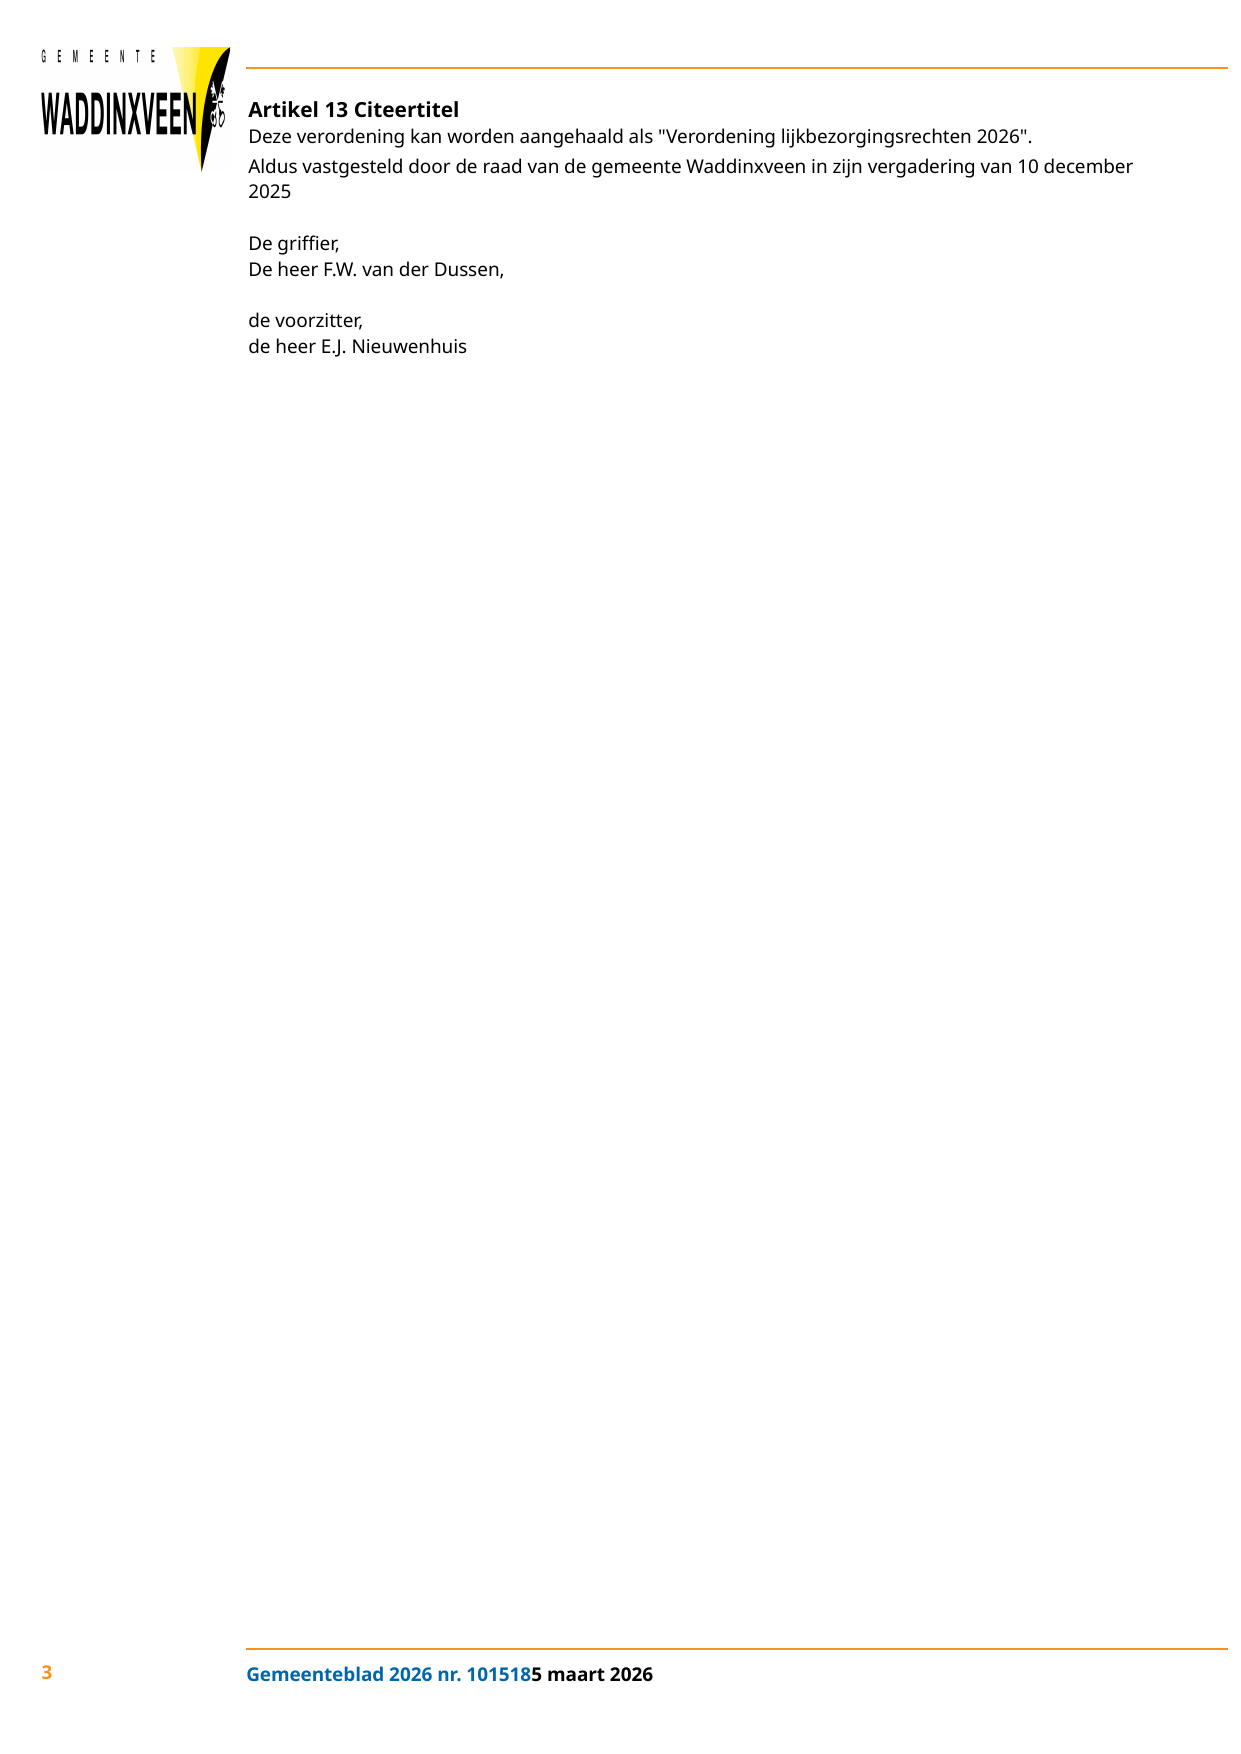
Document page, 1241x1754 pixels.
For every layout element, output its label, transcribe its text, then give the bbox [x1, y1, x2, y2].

text de voorzitter, [248, 307, 1152, 333]
text De heer F.W. van der Dussen, [248, 256, 1152, 281]
text Aldus vastgesteld door de raad van de gemeente Waddinxveen in zijn vergadering van 10 december 2025 [248, 153, 1152, 204]
text De griffier, [248, 230, 1152, 256]
text Deze verordening kan worden aangehaald als "Verordening lijkbezorgingsrechten 2026". [248, 123, 1152, 149]
text Artikel 13 Citeertitel [248, 95, 1152, 123]
text de heer E.J. Nieuwenhuis [248, 333, 1152, 359]
picture [41, 47, 231, 172]
